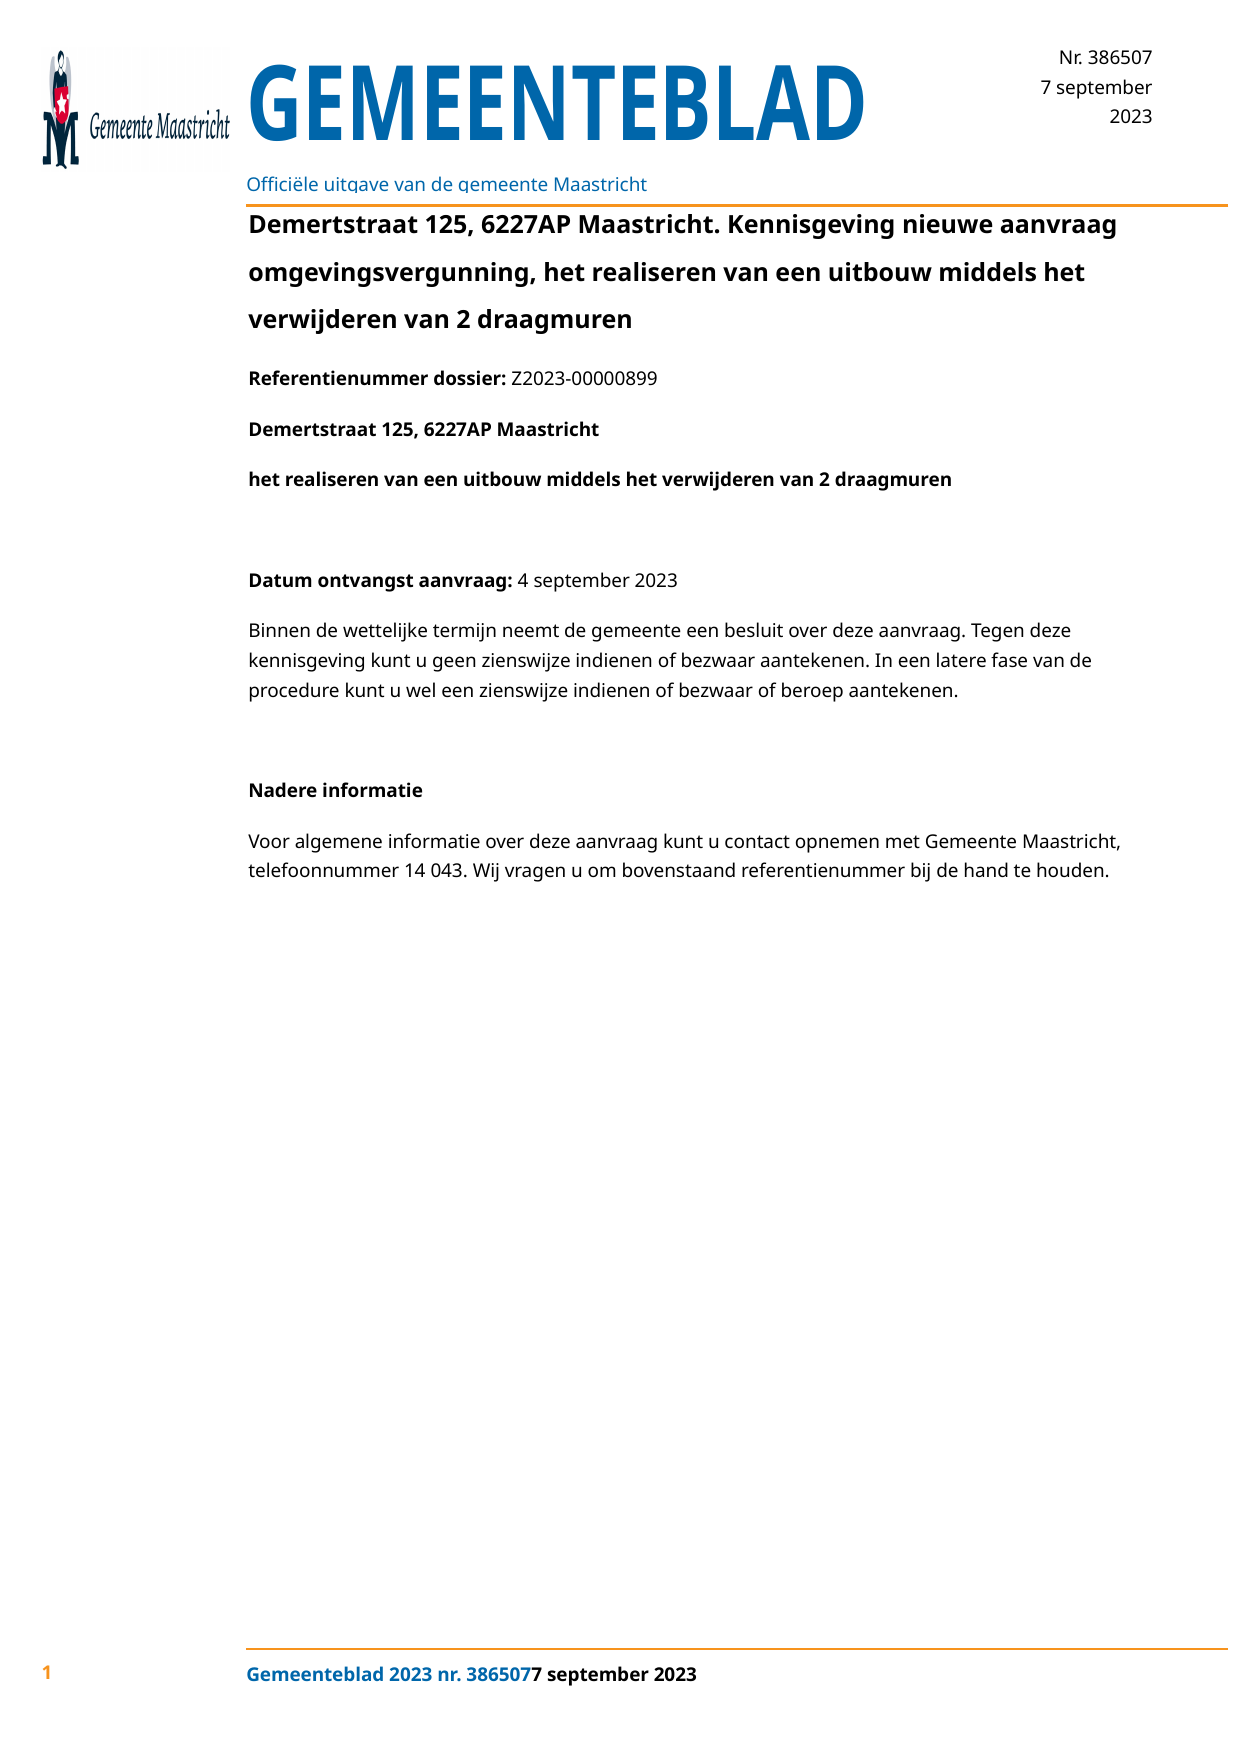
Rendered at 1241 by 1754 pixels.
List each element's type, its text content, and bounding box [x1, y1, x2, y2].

text Demertstraat 125, 6227AP Maastricht [248, 416, 1152, 442]
text Binnen de wettelijke termijn neemt de gemeente een besluit over deze aanvraag. Tegen deze kennisgeving kunt u geen zienswijze indienen of bezwaar aantekenen. In een latere fase van de procedure kunt u wel een zienswijze indienen of bezwaar of beroep aantekenen. [248, 618, 1152, 702]
picture [41, 47, 231, 172]
text Voor algemene informatie over deze aanvraag kunt u contact opnemen met Gemeente Maastricht, telefoonnummer 14 043. Wij vragen u om bovenstaand referentienummer bij de hand te houden. [248, 828, 1152, 883]
text Datum ontvangst aanvraag: 4 september 2023 [248, 567, 1152, 593]
text Nadere informatie [248, 778, 1152, 803]
text het realiseren van een uitbouw middels het verwijderen van 2 draagmuren [248, 466, 1152, 492]
text Referentienummer dossier: Z2023-00000899 [248, 366, 1152, 391]
text Demertstraat 125, 6227AP Maastricht. Kennisgeving nieuwe aanvraag omgevingsvergunning, het realiseren van een uitbouw middels het verwijderen van 2 draagmuren [248, 207, 1152, 336]
